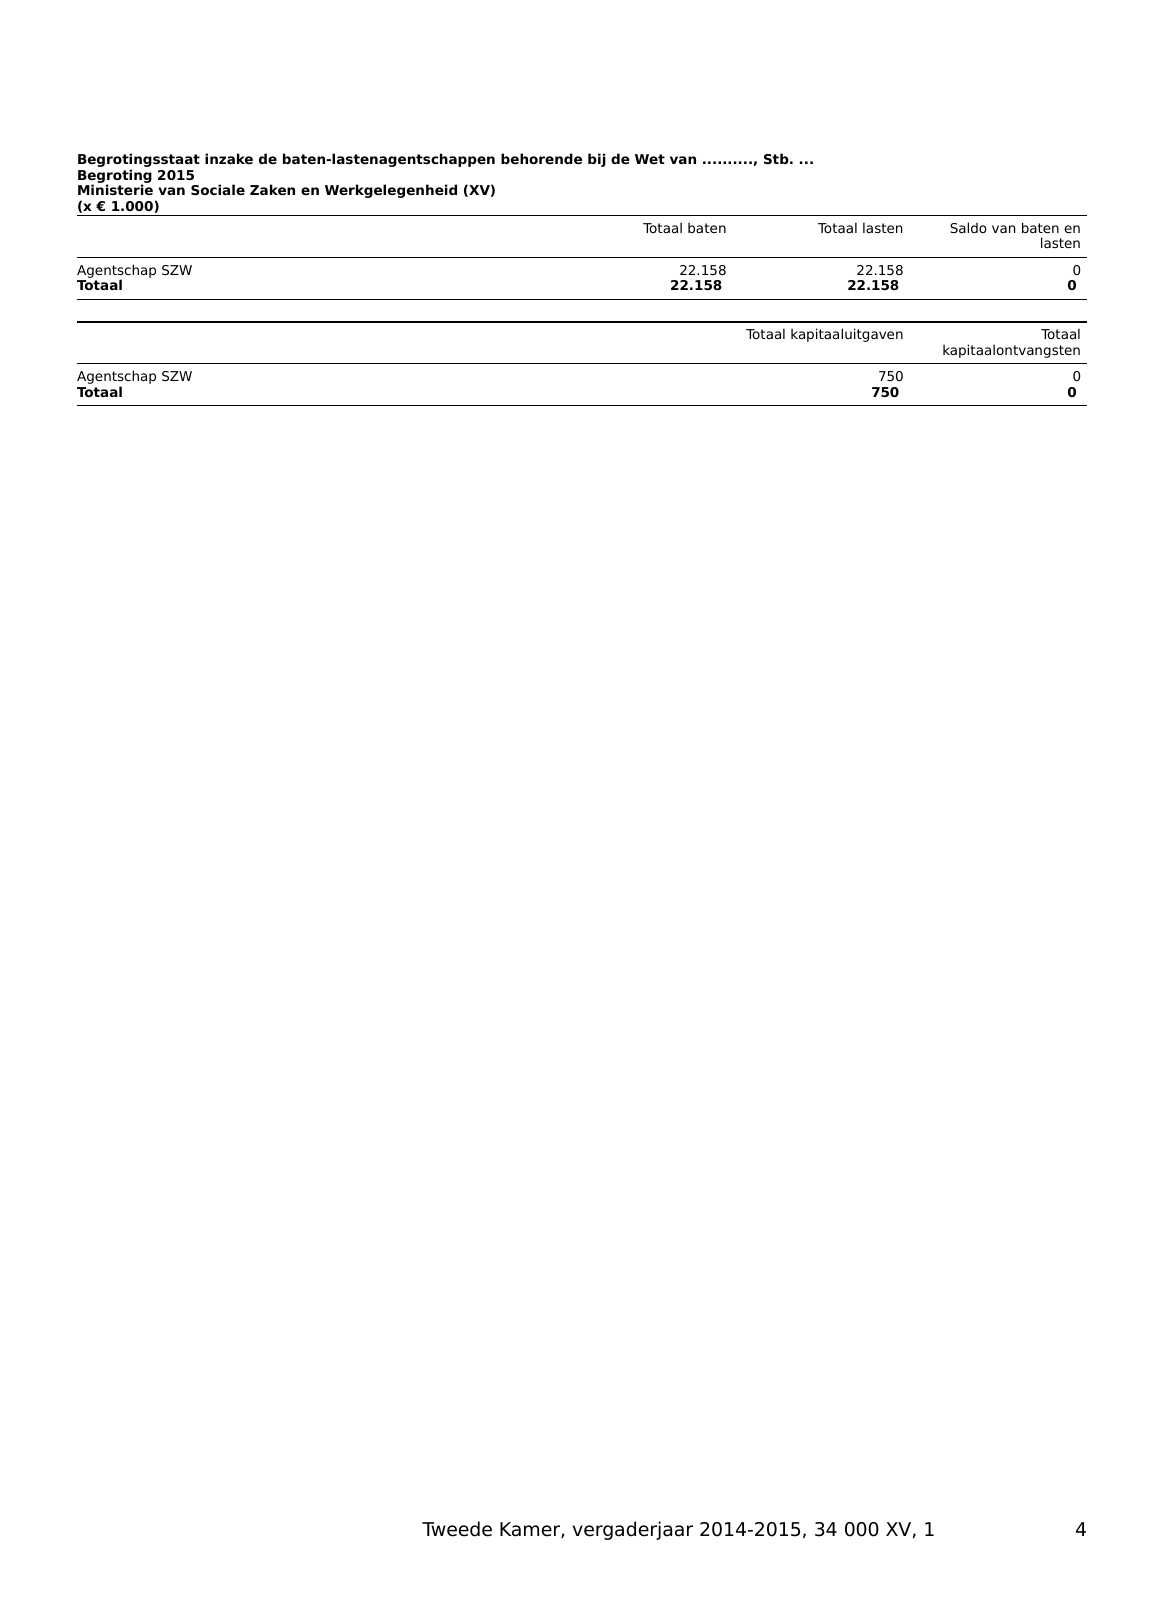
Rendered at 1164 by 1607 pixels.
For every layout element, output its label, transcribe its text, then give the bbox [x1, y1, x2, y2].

table_cell Agentschap SZW [77, 258, 555, 278]
table_cell 0 [910, 364, 1087, 385]
table_cell 0 [909, 258, 1087, 278]
table_cell 22.158 [555, 278, 732, 298]
table_cell Totaal lasten [732, 216, 909, 257]
table_header Totaal kapitaaluitgaven [732, 323, 909, 363]
table_cell Totaal baten [555, 216, 732, 257]
table_cell Agentschap SZW [77, 364, 732, 385]
table_header Begrotingsstaat inzake de baten-lastenagentschappen behorende bij de Wet van .........., Stb. ... Begroting 2015 Ministerie van Sociale Zaken en Werkgelegenheid (XV) (x € 1.000) [77, 152, 1087, 215]
table_cell 0 [910, 385, 1087, 405]
table_cell [77, 216, 555, 257]
table_header Totaal kapitaalontvangsten [910, 323, 1087, 363]
table_header [77, 323, 732, 363]
table_cell 22.158 [732, 258, 909, 278]
table_cell 22.158 [555, 258, 732, 278]
table_cell Totaal [77, 278, 555, 298]
table_cell Totaal [77, 385, 732, 405]
table_cell 22.158 [732, 278, 909, 298]
table_cell 750 [732, 385, 909, 405]
table_cell Saldo van baten en lasten [909, 216, 1087, 257]
table_cell 0 [909, 278, 1087, 298]
table_cell 750 [732, 364, 909, 385]
